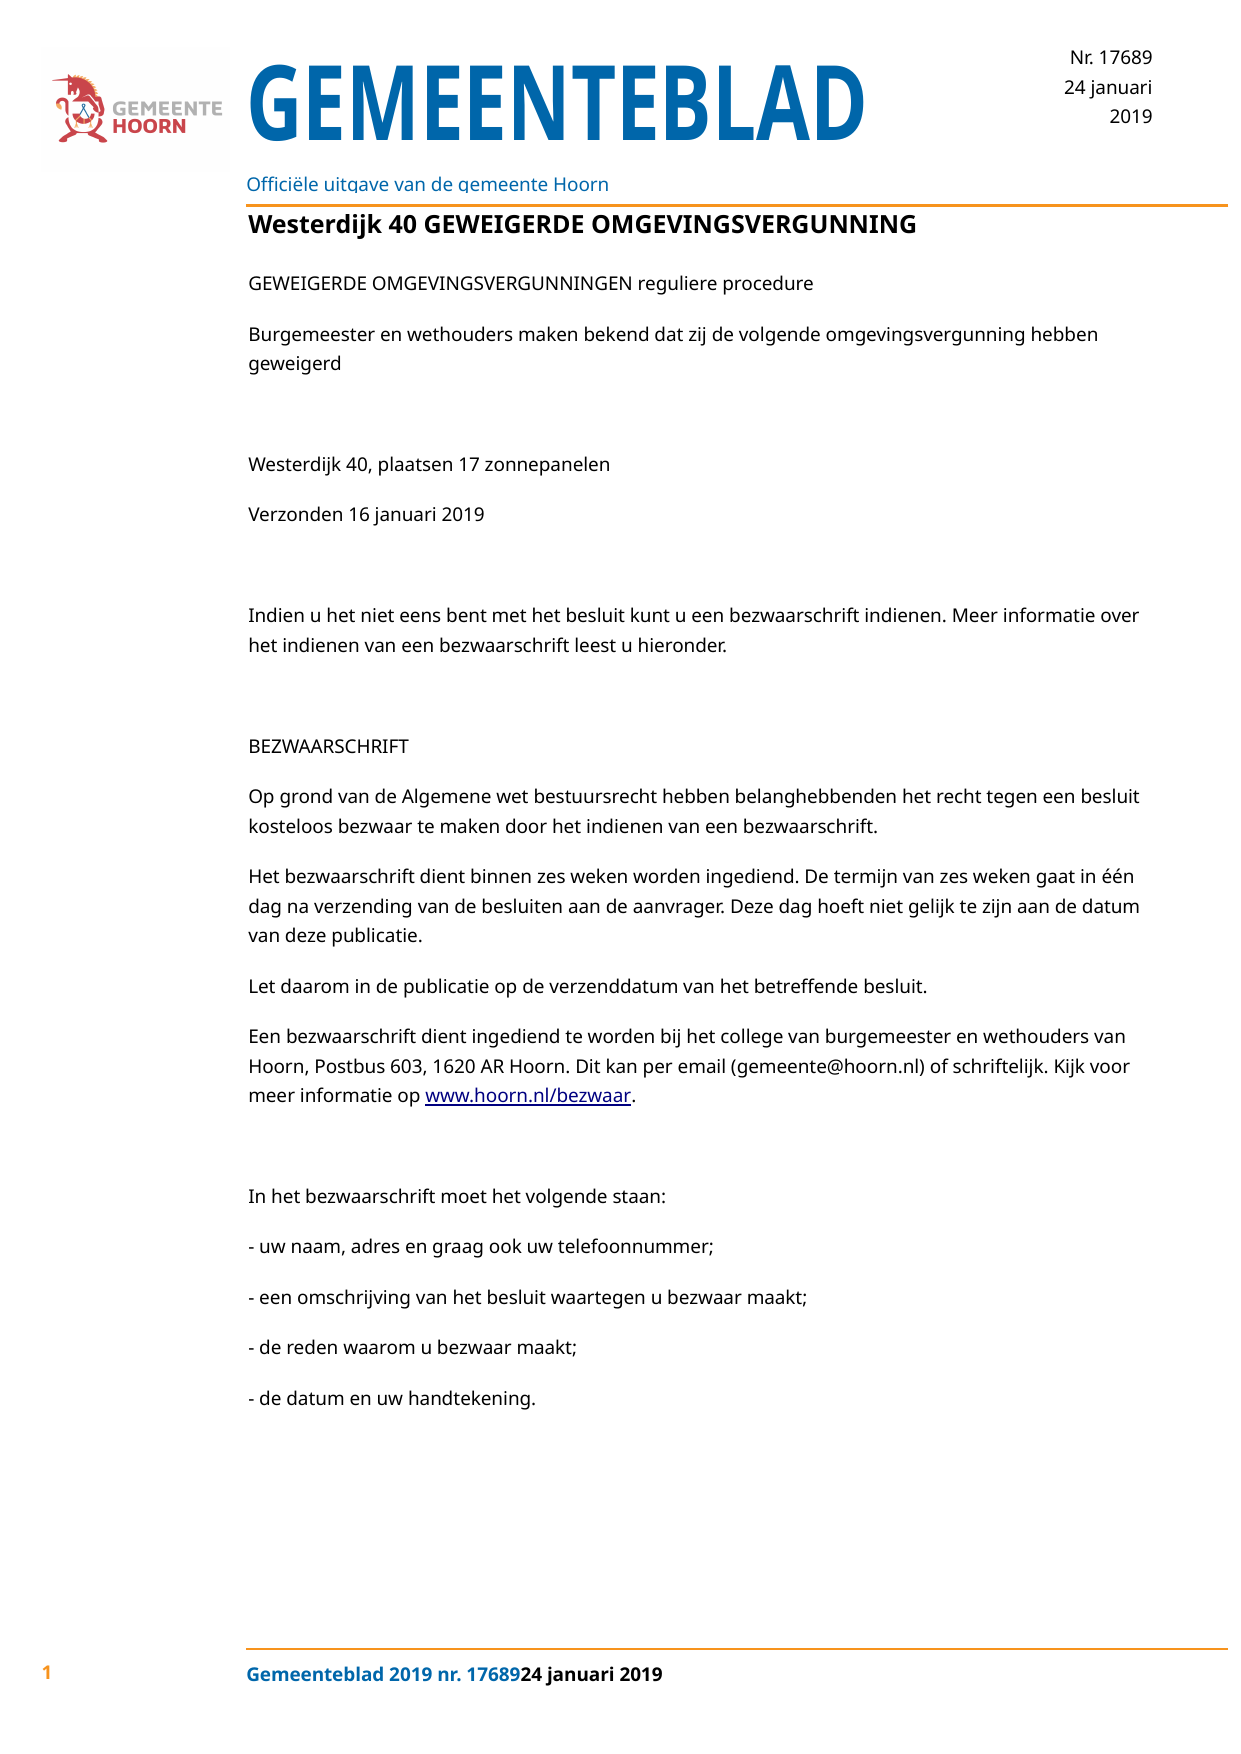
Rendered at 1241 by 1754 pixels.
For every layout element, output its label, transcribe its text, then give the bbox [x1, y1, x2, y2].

text Westerdijk 40, plaatsen 17 zonnepanelen [248, 451, 1152, 477]
text Indien u het niet eens bent met het besluit kunt u een bezwaarschrift indienen. Meer informatie over het indienen van een bezwaarschrift leest u hieronder. [248, 602, 1152, 658]
text In het bezwaarschrift moet het volgende staan: [248, 1183, 1152, 1209]
text Burgemeester en wethouders maken bekend dat zij de volgende omgevingsvergunning hebben geweigerd [248, 321, 1152, 376]
text - uw naam, adres en graag ook uw telefoonnummer; [248, 1234, 1152, 1259]
text - de reden waarom u bezwaar maakt; [248, 1334, 1152, 1360]
text Westerdijk 40 GEWEIGERDE OMGEVINGSVERGUNNING [248, 207, 1152, 241]
text Let daarom in de publicatie op de verzenddatum van het betreffende besluit. [248, 973, 1152, 998]
text Het bezwaarschrift dient binnen zes weken worden ingediend. De termijn van zes weken gaat in één dag na verzending van de besluiten aan de aanvrager. Deze dag hoeft niet gelijk te zijn aan de datum van deze publicatie. [248, 863, 1152, 948]
text Verzonden 16 januari 2019 [248, 502, 1152, 527]
text - een omschrijving van het besluit waartegen u bezwaar maakt; [248, 1284, 1152, 1310]
text GEWEIGERDE OMGEVINGSVERGUNNINGEN reguliere procedure [248, 270, 1152, 296]
text BEZWAARSCHRIFT [248, 733, 1152, 758]
picture [41, 47, 231, 172]
text Een bezwaarschrift dient ingediend te worden bij het college van burgemeester en wethouders van Hoorn, Postbus 603, 1620 AR Hoorn. Dit kan per email (gemeente@hoorn.nl) of schriftelijk. Kijk voor meer informatie op www.hoorn.nl/bezwaar. [248, 1023, 1152, 1108]
text - de datum en uw handtekening. [248, 1385, 1152, 1411]
text Op grond van de Algemene wet bestuursrecht hebben belanghebbenden het recht tegen een besluit kosteloos bezwaar te maken door het indienen van een bezwaarschrift. [248, 783, 1152, 838]
